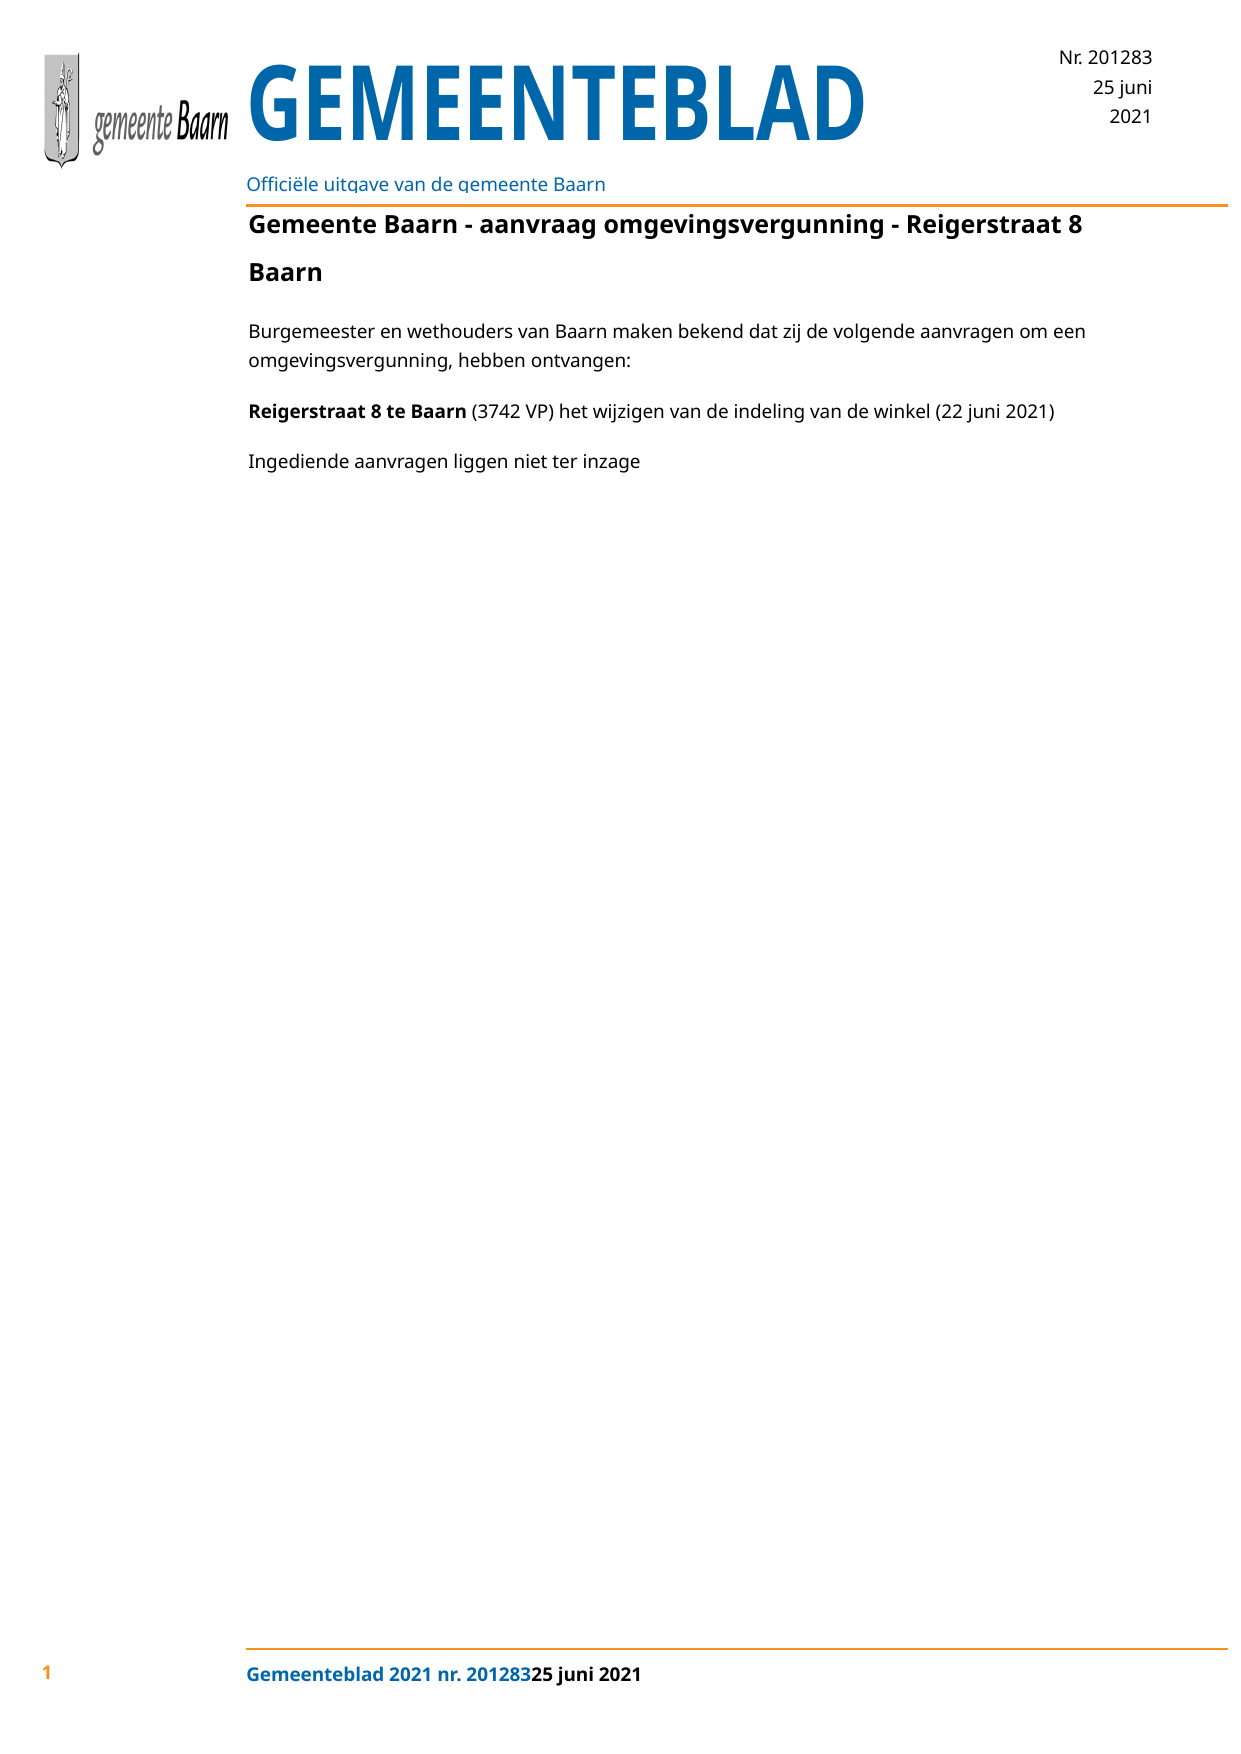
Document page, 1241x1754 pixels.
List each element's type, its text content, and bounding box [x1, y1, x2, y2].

picture [41, 47, 231, 172]
text Gemeente Baarn - aanvraag omgevingsvergunning - Reigerstraat 8 Baarn [248, 207, 1152, 288]
text Reigerstraat 8 te Baarn (3742 VP) het wijzigen van de indeling van de winkel (22 juni 2021) [248, 398, 1152, 424]
text Ingediende aanvragen liggen niet ter inzage [248, 448, 1152, 474]
text Burgemeester en wethouders van Baarn maken bekend dat zij de volgende aanvragen om een omgevingsvergunning, hebben ontvangen: [248, 318, 1152, 373]
